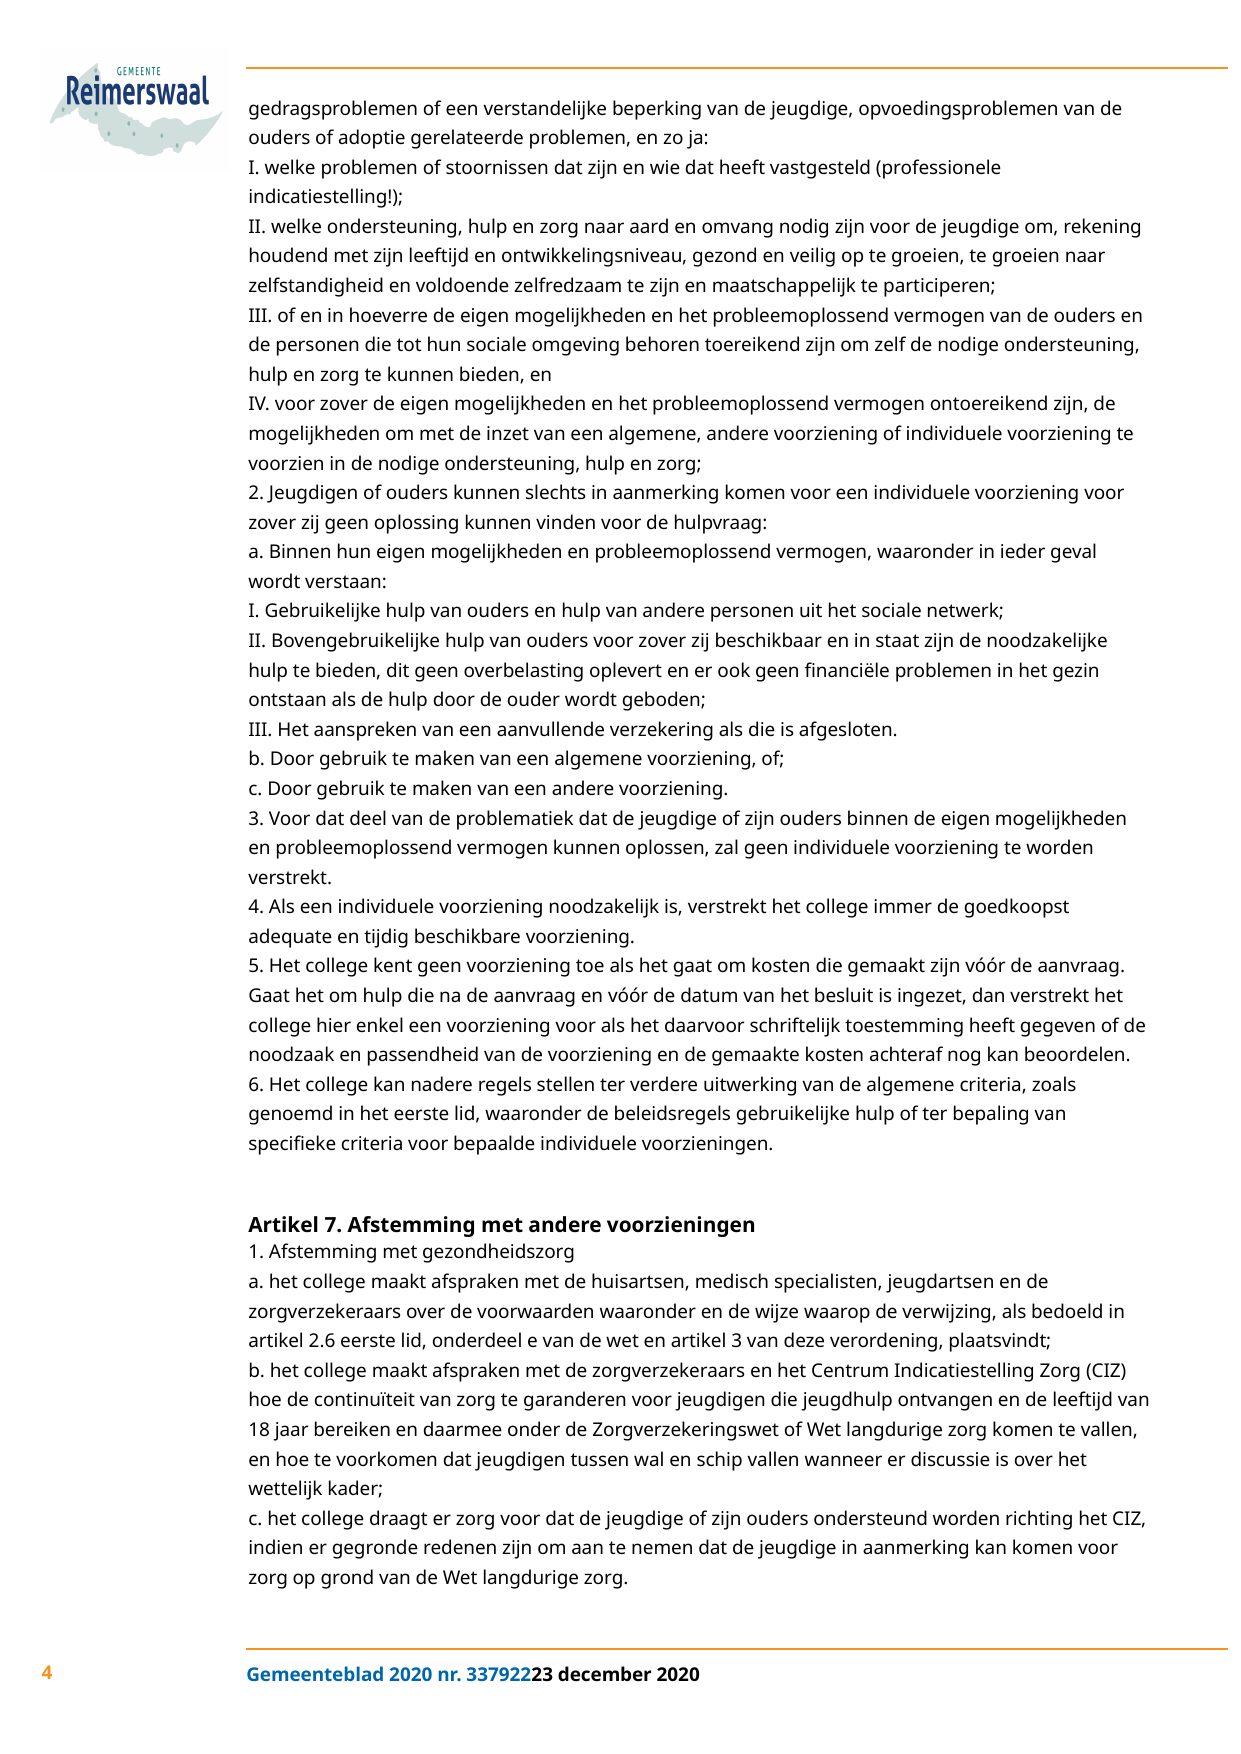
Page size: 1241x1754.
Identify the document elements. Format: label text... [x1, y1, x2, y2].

text Artikel 7. Afstemming met andere voorzieningen [248, 1210, 1152, 1239]
text a. het college maakt afspraken met de huisartsen, medisch specialisten, jeugdartsen en de zorgverzekeraars over de voorwaarden waaronder en de wijze waarop de verwijzing, als bedoeld in artikel 2.6 eerste lid, onderdeel e van de wet en artikel 3 van deze verordening, plaatsvindt; [248, 1268, 1152, 1353]
text IV. voor zover de eigen mogelijkheden en het probleemoplossend vermogen ontoereikend zijn, de mogelijkheden om met de inzet van een algemene, andere voorziening of individuele voorziening te voorzien in de nodige ondersteuning, hulp en zorg; [248, 391, 1152, 476]
text 1. Afstemming met gezondheidszorg [248, 1239, 1152, 1264]
text c. Door gebruik te maken van een andere voorziening. [248, 775, 1152, 801]
picture [41, 47, 231, 172]
text 4. Als een individuele voorziening noodzakelijk is, verstrekt het college immer de goedkoopst adequate en tijdig beschikbare voorziening. [248, 893, 1152, 949]
text 5. Het college kent geen voorziening toe als het gaat om kosten die gemaakt zijn vóór de aanvraag. Gaat het om hulp die na de aanvraag en vóór de datum van het besluit is ingezet, dan verstrekt het college hier enkel een voorziening voor als het daarvoor schriftelijk toestemming heeft gegeven of de noodzaak en passendheid van de voorziening en de gemaakte kosten achteraf nog kan beoordelen. [248, 953, 1152, 1067]
text 2. Jeugdigen of ouders kunnen slechts in aanmerking komen voor een individuele voorziening voor zover zij geen oplossing kunnen vinden voor de hulpvraag: [248, 479, 1152, 535]
text a. Binnen hun eigen mogelijkheden en probleemoplossend vermogen, waaronder in ieder geval wordt verstaan: [248, 538, 1152, 594]
text b. het college maakt afspraken met de zorgverzekeraars en het Centrum Indicatiestelling Zorg (CIZ) hoe de continuïteit van zorg te garanderen voor jeugdigen die jeugdhulp ontvangen en de leeftijd van 18 jaar bereiken en daarmee onder de Zorgverzekeringswet of Wet langdurige zorg komen te vallen, en hoe te voorkomen dat jeugdigen tussen wal en schip vallen wanneer er discussie is over het wettelijk kader; [248, 1357, 1152, 1501]
text b. Door gebruik te maken van een algemene voorziening, of; [248, 746, 1152, 771]
text I. Gebruikelijke hulp van ouders en hulp van andere personen uit het sociale netwerk; [248, 598, 1152, 623]
text 6. Het college kan nadere regels stellen ter verdere uitwerking van de algemene criteria, zoals genoemd in het eerste lid, waaronder de beleidsregels gebruikelijke hulp of ter bepaling van specifieke criteria voor bepaalde individuele voorzieningen. [248, 1071, 1152, 1156]
text II. Bovengebruikelijke hulp van ouders voor zover zij beschikbaar en in staat zijn de noodzakelijke hulp te bieden, dit geen overbelasting oplevert en er ook geen financiële problemen in het gezin ontstaan als de hulp door de ouder wordt geboden; [248, 627, 1152, 712]
text 3. Voor dat deel van de problematiek dat de jeugdige of zijn ouders binnen de eigen mogelijkheden en probleemoplossend vermogen kunnen oplossen, zal geen individuele voorziening te worden verstrekt. [248, 805, 1152, 890]
text III. of en in hoeverre de eigen mogelijkheden en het probleemoplossend vermogen van de ouders en de personen die tot hun sociale omgeving behoren toereikend zijn om zelf de nodige ondersteuning, hulp en zorg te kunnen bieden, en [248, 302, 1152, 387]
text c. het college draagt er zorg voor dat de jeugdige of zijn ouders ondersteund worden richting het CIZ, indien er gegronde redenen zijn om aan te nemen dat de jeugdige in aanmerking kan komen voor zorg op grond van de Wet langdurige zorg. [248, 1505, 1152, 1590]
text III. Het aanspreken van een aanvullende verzekering als die is afgesloten. [248, 716, 1152, 742]
text II. welke ondersteuning, hulp en zorg naar aard en omvang nodig zijn voor de jeugdige om, rekening houdend met zijn leeftijd en ontwikkelingsniveau, gezond en veilig op te groeien, te groeien naar zelfstandigheid en voldoende zelfredzaam te zijn en maatschappelijk te participeren; [248, 213, 1152, 298]
text gedragsproblemen of een verstandelijke beperking van de jeugdige, opvoedingsproblemen van de ouders of adoptie gerelateerde problemen, en zo ja: [248, 95, 1152, 150]
text I. welke problemen of stoornissen dat zijn en wie dat heeft vastgesteld (professionele indicatiestelling!); [248, 154, 1152, 209]
